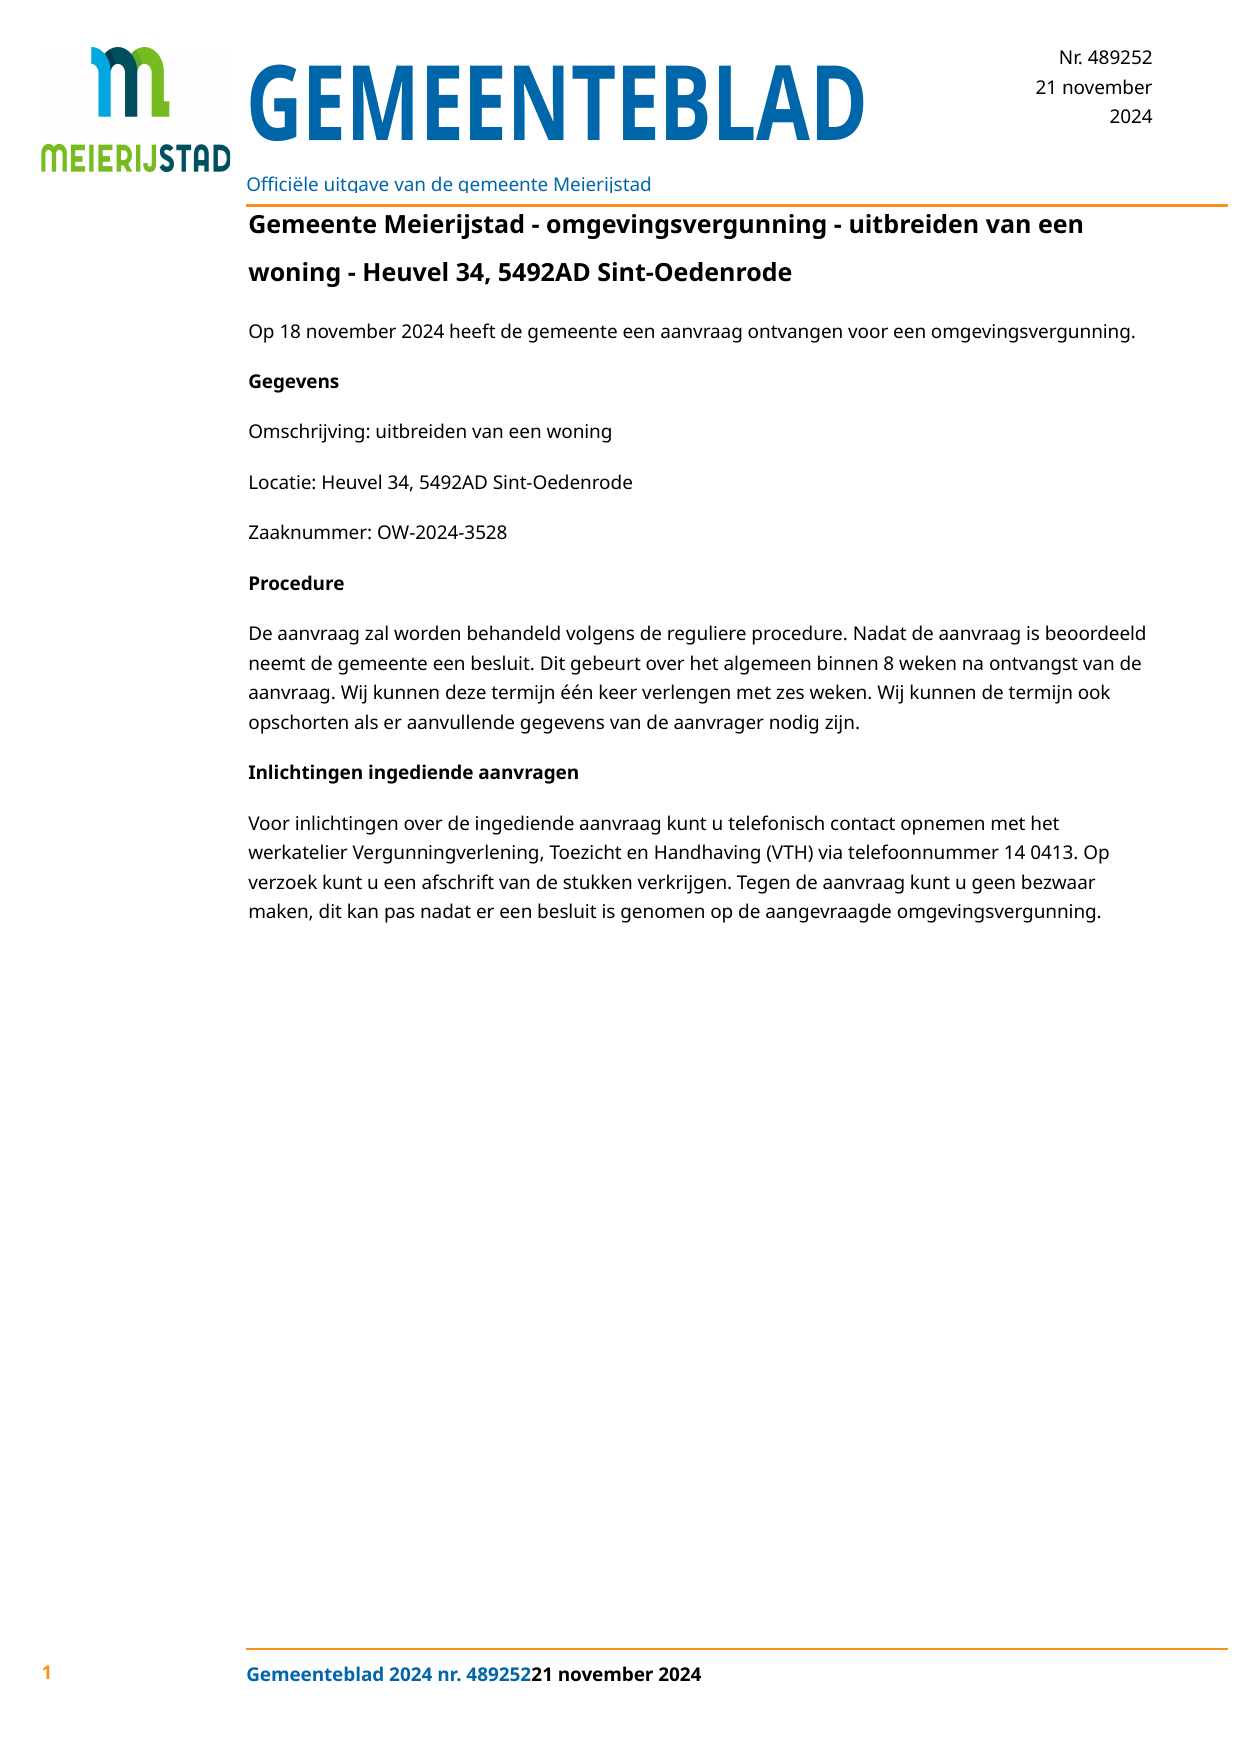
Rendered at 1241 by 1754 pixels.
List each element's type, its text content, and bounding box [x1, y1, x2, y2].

text Inlichtingen ingediende aanvragen [248, 759, 1152, 785]
picture [41, 47, 231, 172]
text Voor inlichtingen over de ingediende aanvraag kunt u telefonisch contact opnemen met het werkatelier Vergunningverlening, Toezicht en Handhaving (VTH) via telefoonnummer 14 0413. Op verzoek kunt u een afschrift van de stukken verkrijgen. Tegen de aanvraag kunt u geen bezwaar maken, dit kan pas nadat er een besluit is genomen op de aangevraagde omgevingsvergunning. [248, 810, 1152, 924]
text Gemeente Meierijstad - omgevingsvergunning - uitbreiden van een woning - Heuvel 34, 5492AD Sint-Oedenrode [248, 207, 1152, 288]
text Omschrijving: uitbreiden van een woning [248, 419, 1152, 444]
text Op 18 november 2024 heeft de gemeente een aanvraag ontvangen voor een omgevingsvergunning. [248, 318, 1152, 344]
text Gegevens [248, 368, 1152, 394]
text Locatie: Heuvel 34, 5492AD Sint-Oedenrode [248, 469, 1152, 495]
text De aanvraag zal worden behandeld volgens de reguliere procedure. Nadat de aanvraag is beoordeeld neemt de gemeente een besluit. Dit gebeurt over het algemeen binnen 8 weken na ontvangst van de aanvraag. Wij kunnen deze termijn één keer verlengen met zes weken. Wij kunnen de termijn ook opschorten als er aanvullende gegevens van de aanvrager nodig zijn. [248, 620, 1152, 735]
text Zaaknummer: OW-2024-3528 [248, 519, 1152, 545]
text Procedure [248, 570, 1152, 596]
